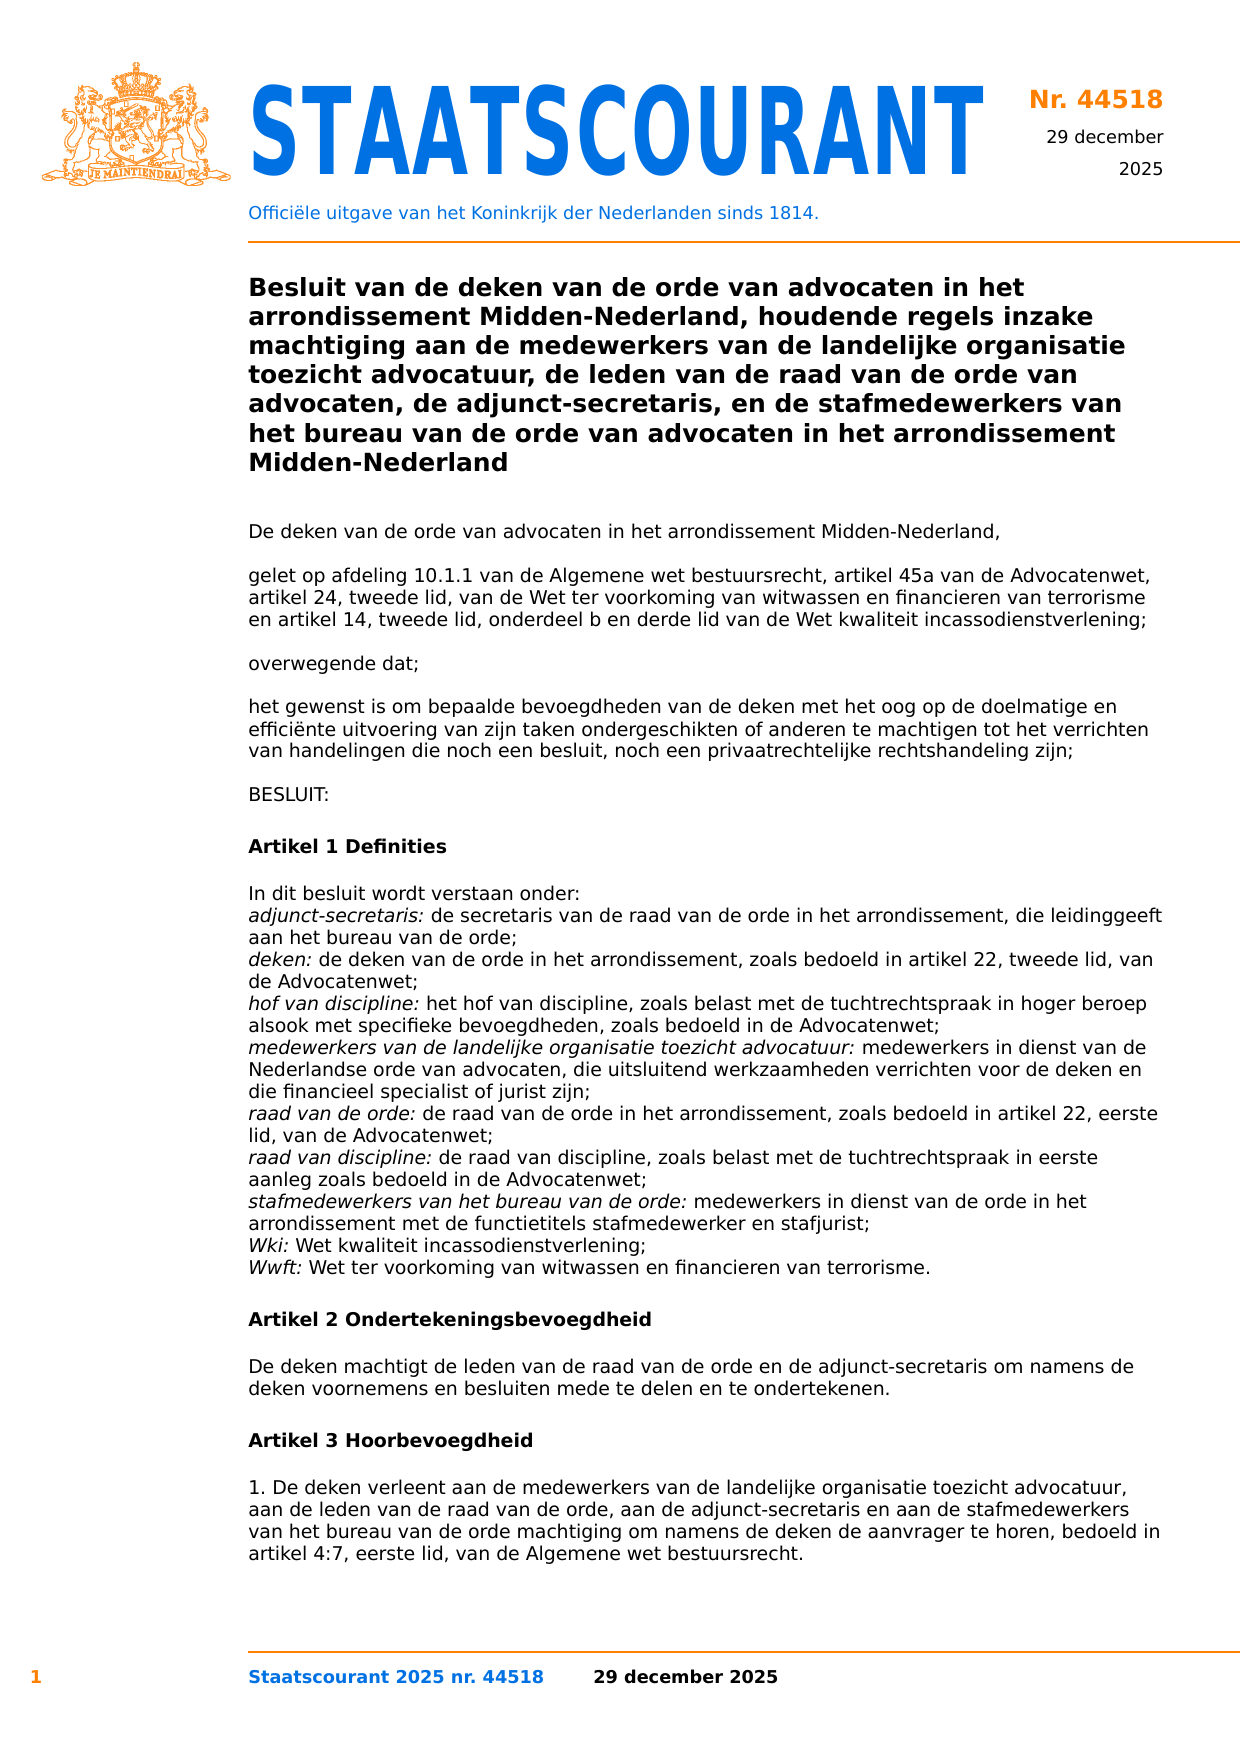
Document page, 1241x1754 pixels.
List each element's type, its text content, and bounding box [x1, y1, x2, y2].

text adjunct-secretaris: de secretaris van de raad van de orde in het arrondissement, die leidinggeeft aan het bureau van de orde; [248, 905, 1163, 949]
text raad van discipline: de raad van discipline, zoals belast met de tuchtrechtspraak in eerste aanleg zoals bedoeld in de Advocatenwet; [248, 1147, 1163, 1191]
table_cell Officiële uitgave van het Koninkrijk der Nederlanden sinds 1814. [248, 203, 1240, 241]
text deken: de deken van de orde in het arrondissement, zoals bedoeld in artikel 22, tweede lid, van de Advocatenwet; [248, 949, 1163, 993]
text De deken machtigt de leden van de raad van de orde en de adjunct-secretaris om namens de deken voornemens en besluiten mede te delen en te ondertekenen. [248, 1356, 1163, 1400]
subtitle Besluit van de deken van de orde van advocaten in het arrondissement Midden-Nederland, houdende regels inzake machtiging aan de medewerkers van de landelijke organisatie toezicht advocatuur, de leden van de raad van de orde van advocaten, de adjunct-secretaris, en de stafmedewerkers van het bureau van de orde van advocaten in het arrondissement Midden-Nederland [248, 273, 1163, 477]
text overwegende dat; [248, 653, 1163, 674]
table_cell 2025 [998, 153, 1240, 203]
text gelet op afdeling 10.1.1 van de Algemene wet bestuursrecht, artikel 45a van de Advocatenwet, artikel 24, tweede lid, van de Wet ter voorkoming van witwassen en financieren van terrorisme en artikel 14, tweede lid, onderdeel b en derde lid van de Wet kwaliteit incassodienstverlening; [248, 565, 1163, 631]
text medewerkers van de landelijke organisatie toezicht advocatuur: medewerkers in dienst van de Nederlandse orde van advocaten, die uitsluitend werkzaamheden verrichten voor de deken en die financieel specialist of jurist zijn; [248, 1037, 1163, 1103]
table_header [25, 62, 248, 241]
text In dit besluit wordt verstaan onder: [248, 883, 1163, 905]
text het gewenst is om bepaalde bevoegdheden van de deken met het oog op de doelmatige en efficiënte uitvoering van zijn taken ondergeschikten of anderen te machtigen tot het verrichten van handelingen die noch een besluit, noch een privaatrechtelijke rechtshandeling zijn; [248, 696, 1163, 762]
text De deken van de orde van advocaten in het arrondissement Midden-Nederland, [248, 521, 1163, 543]
text Wwft: Wet ter voorkoming van witwassen en financieren van terrorisme. [248, 1257, 1163, 1279]
table_header STAATSCOURANT [248, 62, 998, 203]
table_cell 29 december [998, 121, 1240, 153]
text 1. De deken verleent aan de medewerkers van de landelijke organisatie toezicht advocatuur, aan de leden van de raad van de orde, aan de adjunct-secretaris en aan de stafmedewerkers van het bureau van de orde machtiging om namens de deken de aanvrager te horen, bedoeld in artikel 4:7, eerste lid, van de Algemene wet bestuursrecht. [248, 1477, 1163, 1565]
text Wki: Wet kwaliteit incassodienstverlening; [248, 1235, 1163, 1257]
table_header Nr. 44518 [998, 62, 1240, 121]
text raad van de orde: de raad van de orde in het arrondissement, zoals bedoeld in artikel 22, eerste lid, van de Advocatenwet; [248, 1103, 1163, 1147]
text stafmedewerkers van het bureau van de orde: medewerkers in dienst van de orde in het arrondissement met de functietitels stafmedewerker en stafjurist; [248, 1191, 1163, 1235]
subtitle Artikel 2 Ondertekeningsbevoegdheid [248, 1309, 1163, 1331]
picture [41, 62, 231, 186]
subtitle Artikel 1 Definities [248, 836, 1163, 858]
text hof van discipline: het hof van discipline, zoals belast met de tuchtrechtspraak in hoger beroep alsook met specifieke bevoegdheden, zoals bedoeld in de Advocatenwet; [248, 993, 1163, 1037]
subtitle Artikel 3 Hoorbevoegdheid [248, 1430, 1163, 1452]
text BESLUIT: [248, 784, 1163, 806]
